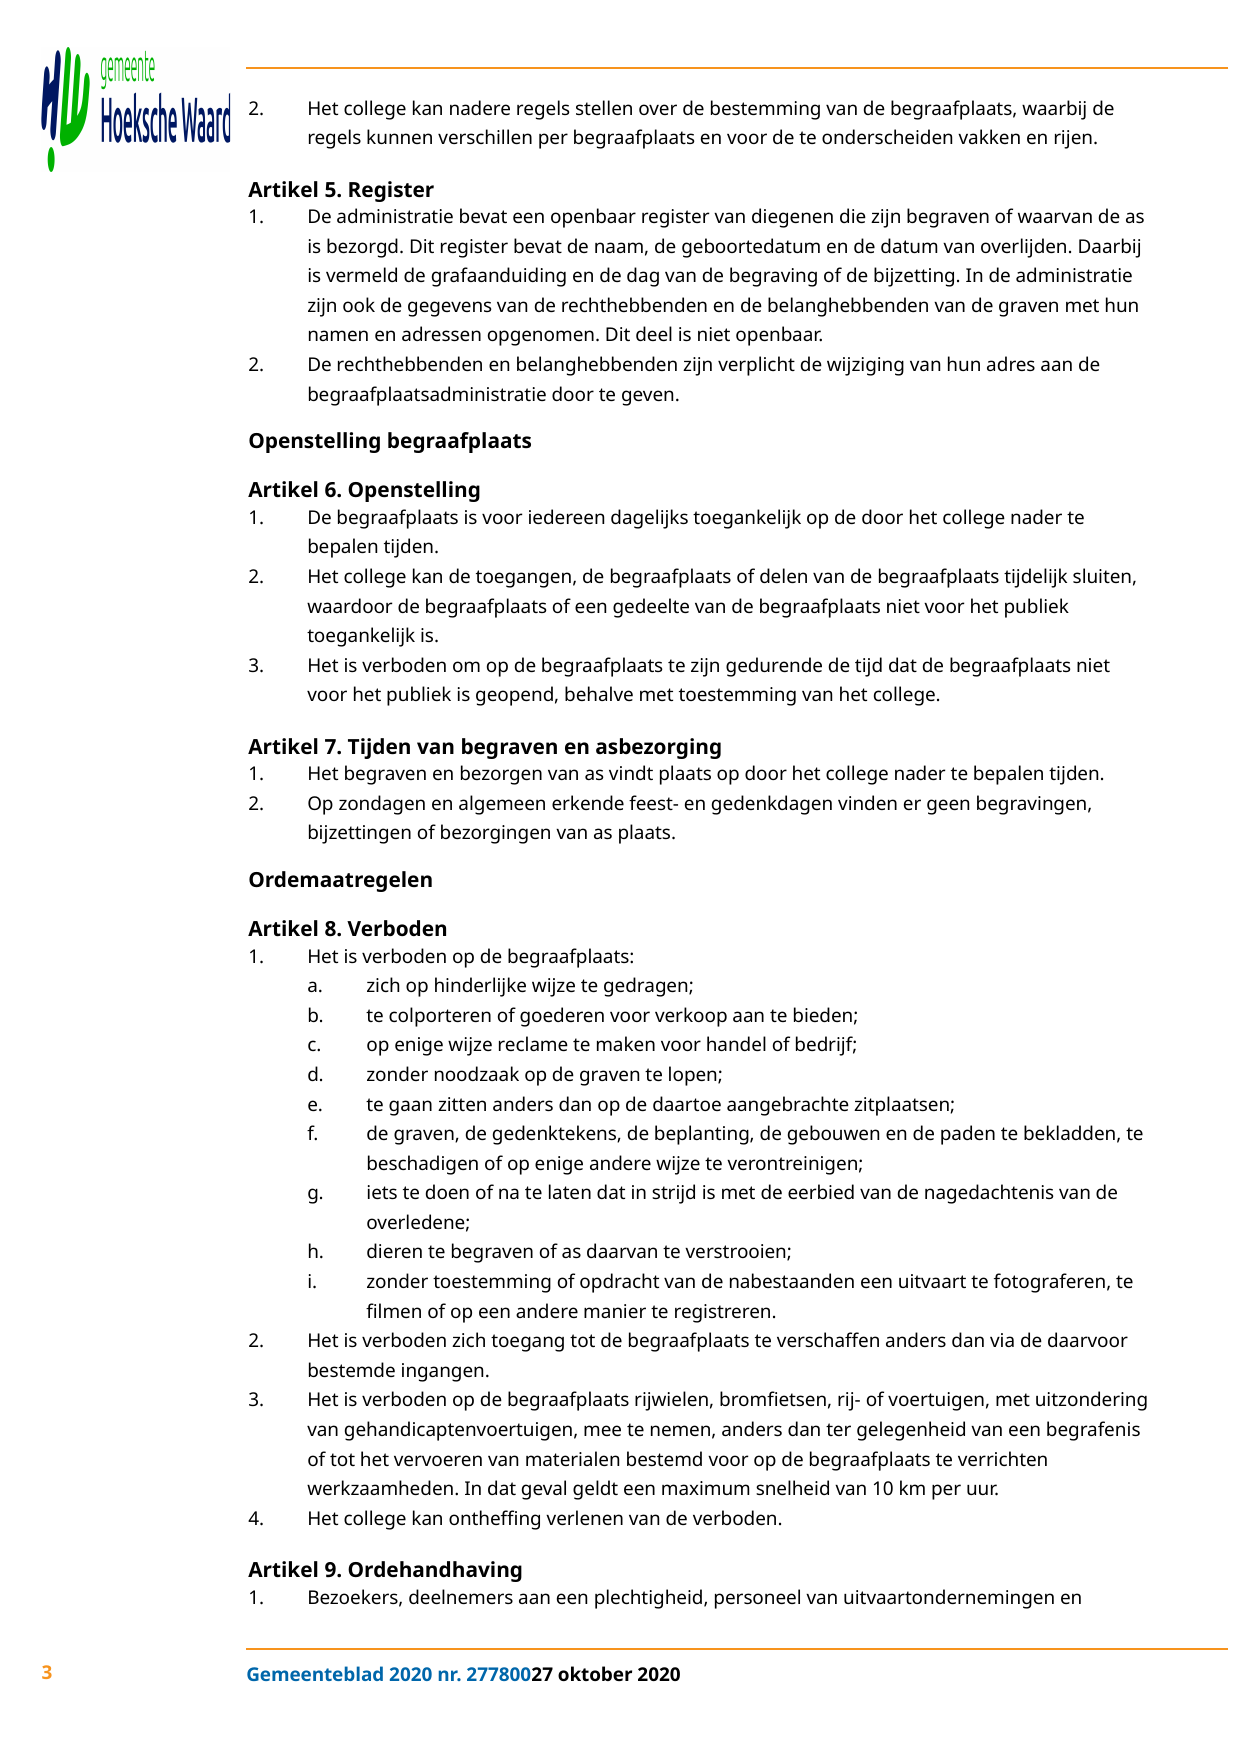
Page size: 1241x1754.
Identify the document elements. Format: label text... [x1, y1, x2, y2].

list Het college kan nadere regels stellen over de bestemming van de begraafplaats, waarbij de regels kunnen verschillen per begraafplaats en voor de te onderscheiden vakken en rijen. [248, 95, 1152, 150]
list Het is verboden op de begraafplaats: [248, 943, 1152, 969]
list De rechthebbenden en belanghebbenden zijn verplicht de wijziging van hun adres aan de begraafplaatsadministratie door te geven. [248, 351, 1152, 406]
list De begraafplaats is voor iedereen dagelijks toegankelijk op de door het college nader te bepalen tijden. [248, 504, 1152, 559]
list zonder noodzaak op de graven te lopen; [307, 1061, 1152, 1087]
text Openstelling begraafplaats [248, 426, 1152, 455]
text Artikel 7. Tijden van begraven en asbezorging [248, 732, 1152, 760]
list Het is verboden om op de begraafplaats te zijn gedurende de tijd dat de begraafplaats niet voor het publiek is geopend, behalve met toestemming van het college. [248, 652, 1152, 707]
list Het college kan de toegangen, de begraafplaats of delen van de begraafplaats tijdelijk sluiten, waardoor de begraafplaats of een gedeelte van de begraafplaats niet voor het publiek toegankelijk is. [248, 563, 1152, 648]
list de graven, de gedenktekens, de beplanting, de gebouwen en de paden te bekladden, te beschadigen of op enige andere wijze te verontreinigen; [307, 1120, 1152, 1176]
list Het is verboden zich toegang tot de begraafplaats te verschaffen anders dan via de daarvoor bestemde ingangen. [248, 1327, 1152, 1383]
list Bezoekers, deelnemers aan een plechtigheid, personeel van uitvaartondernemingen en [248, 1584, 1152, 1609]
list dieren te begraven of as daarvan te verstrooien; [307, 1239, 1152, 1264]
text Ordemaatregelen [248, 865, 1152, 894]
list zich op hinderlijke wijze te gedragen; [307, 972, 1152, 998]
list zonder toestemming of opdracht van de nabestaanden een uitvaart te fotograferen, te filmen of op een andere manier te registreren. [307, 1268, 1152, 1324]
picture [41, 47, 231, 172]
text Artikel 5. Register [248, 175, 1152, 203]
list op enige wijze reclame te maken voor handel of bedrijf; [307, 1032, 1152, 1057]
list Het begraven en bezorgen van as vindt plaats op door het college nader te bepalen tijden. [248, 760, 1152, 786]
text Artikel 6. Openstelling [248, 476, 1152, 504]
list te gaan zitten anders dan op de daartoe aangebrachte zitplaatsen; [307, 1091, 1152, 1117]
list Het college kan ontheffing verlenen van de verboden. [248, 1505, 1152, 1531]
text Artikel 8. Verboden [248, 914, 1152, 943]
list Het is verboden op de begraafplaats rijwielen, bromfietsen, rij- of voertuigen, met uitzondering van gehandicaptenvoertuigen, mee te nemen, anders dan ter gelegenheid van een begrafenis of tot het vervoeren van materialen bestemd voor op de begraafplaats te verrichten werkzaamheden. In dat geval geldt een maximum snelheid van 10 km per uur. [248, 1387, 1152, 1501]
list Op zondagen en algemeen erkende feest- en gedenkdagen vinden er geen begravingen, bijzettingen of bezorgingen van as plaats. [248, 790, 1152, 845]
list De administratie bevat een openbaar register van diegenen die zijn begraven of waarvan de as is bezorgd. Dit register bevat de naam, de geboortedatum en de datum van overlijden. Daarbij is vermeld de grafaanduiding en de dag van de begraving of de bijzetting. In de administratie zijn ook de gegevens van de rechthebbenden en de belanghebbenden van de graven met hun namen en adressen opgenomen. Dit deel is niet openbaar. [248, 203, 1152, 347]
text Artikel 9. Ordehandhaving [248, 1555, 1152, 1584]
list te colporteren of goederen voor verkoop aan te bieden; [307, 1002, 1152, 1028]
list iets te doen of na te laten dat in strijd is met de eerbied van de nagedachtenis van de overledene; [307, 1179, 1152, 1235]
